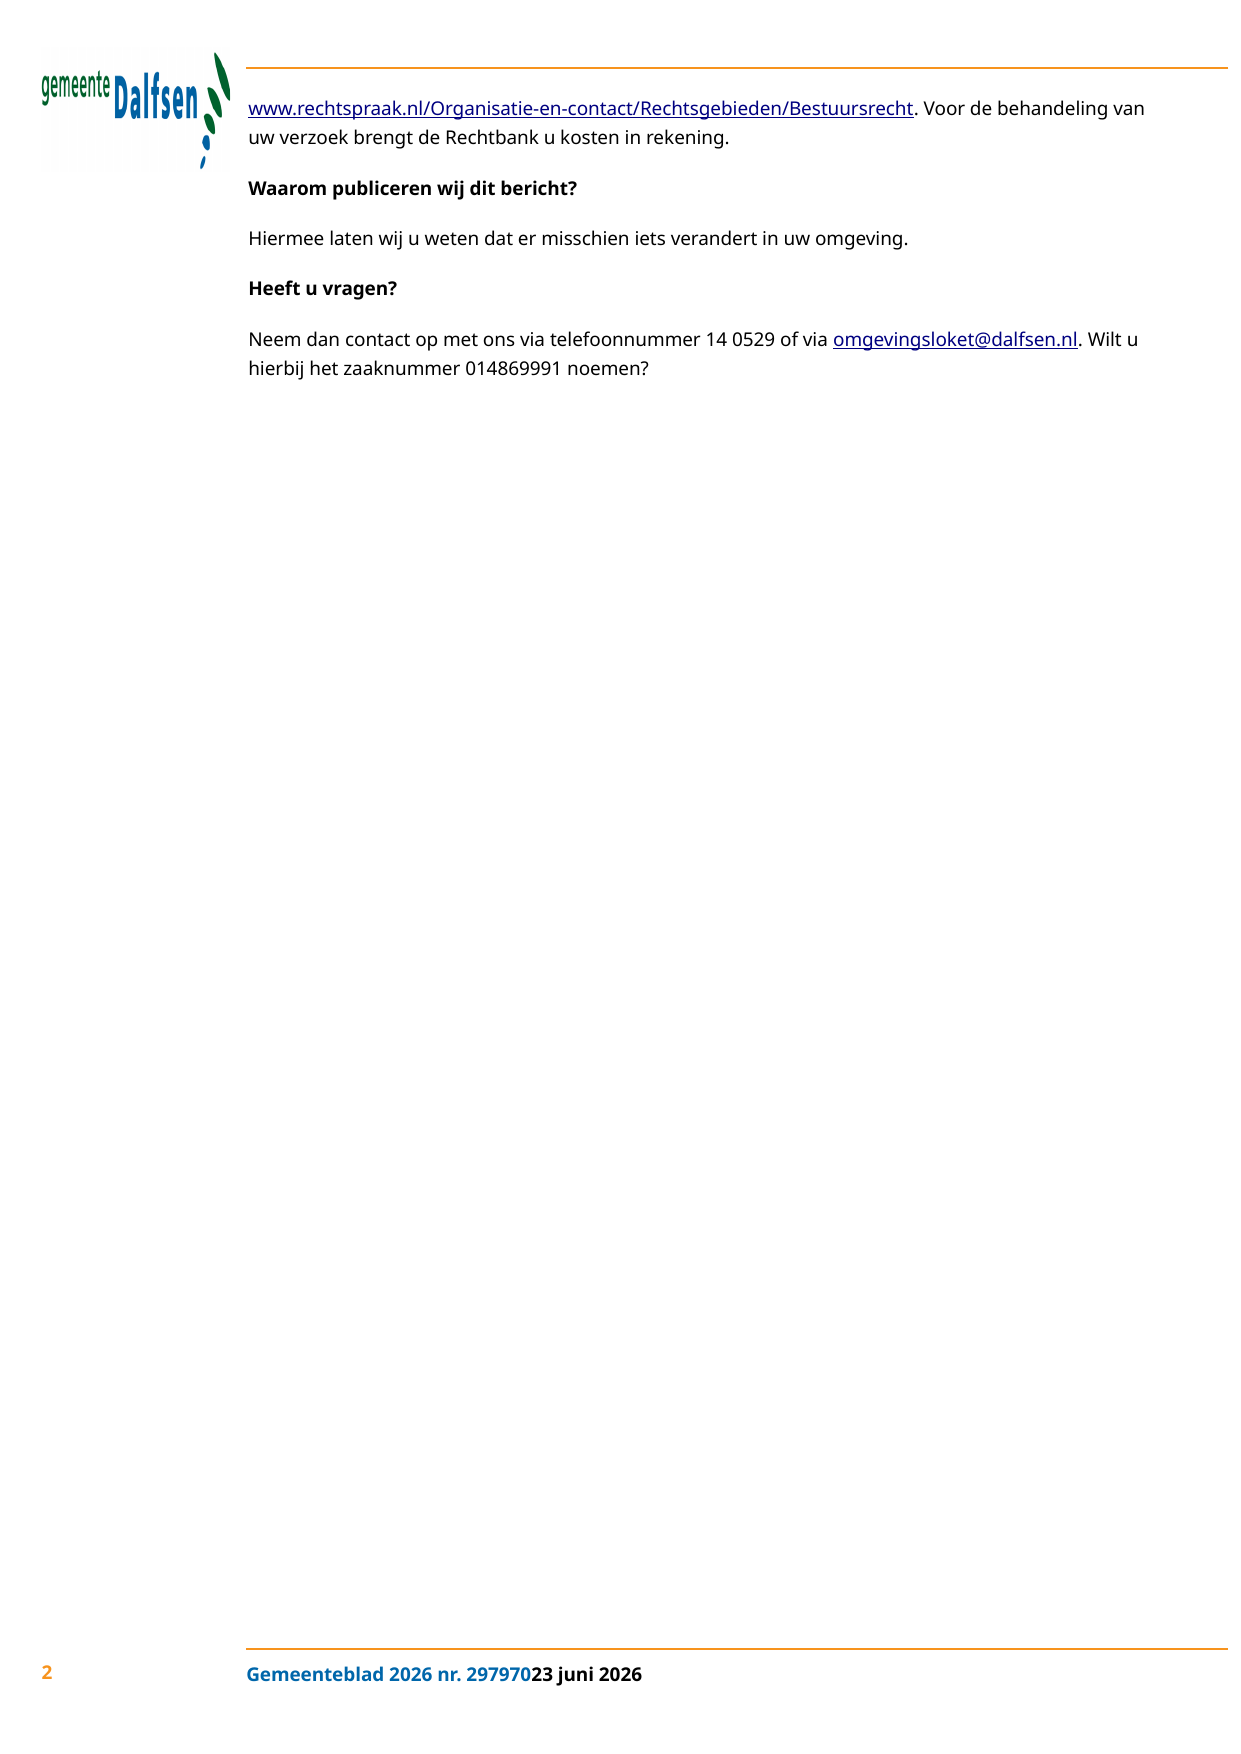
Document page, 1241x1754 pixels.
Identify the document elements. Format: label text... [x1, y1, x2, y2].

picture [41, 47, 231, 172]
text Waarom publiceren wij dit bericht? [248, 175, 1152, 201]
text www.rechtspraak.nl/Organisatie-en-contact/Rechtsgebieden/Bestuursrecht. Voor de behandeling van uw verzoek brengt de Rechtbank u kosten in rekening. [248, 95, 1152, 150]
text Neem dan contact op met ons via telefoonnummer 14 0529 of via omgevingsloket@dalfsen.nl. Wilt u hierbij het zaaknummer 014869991 noemen? [248, 326, 1152, 381]
text Heeft u vragen? [248, 276, 1152, 301]
text Hiermee laten wij u weten dat er misschien iets verandert in uw omgeving. [248, 225, 1152, 251]
